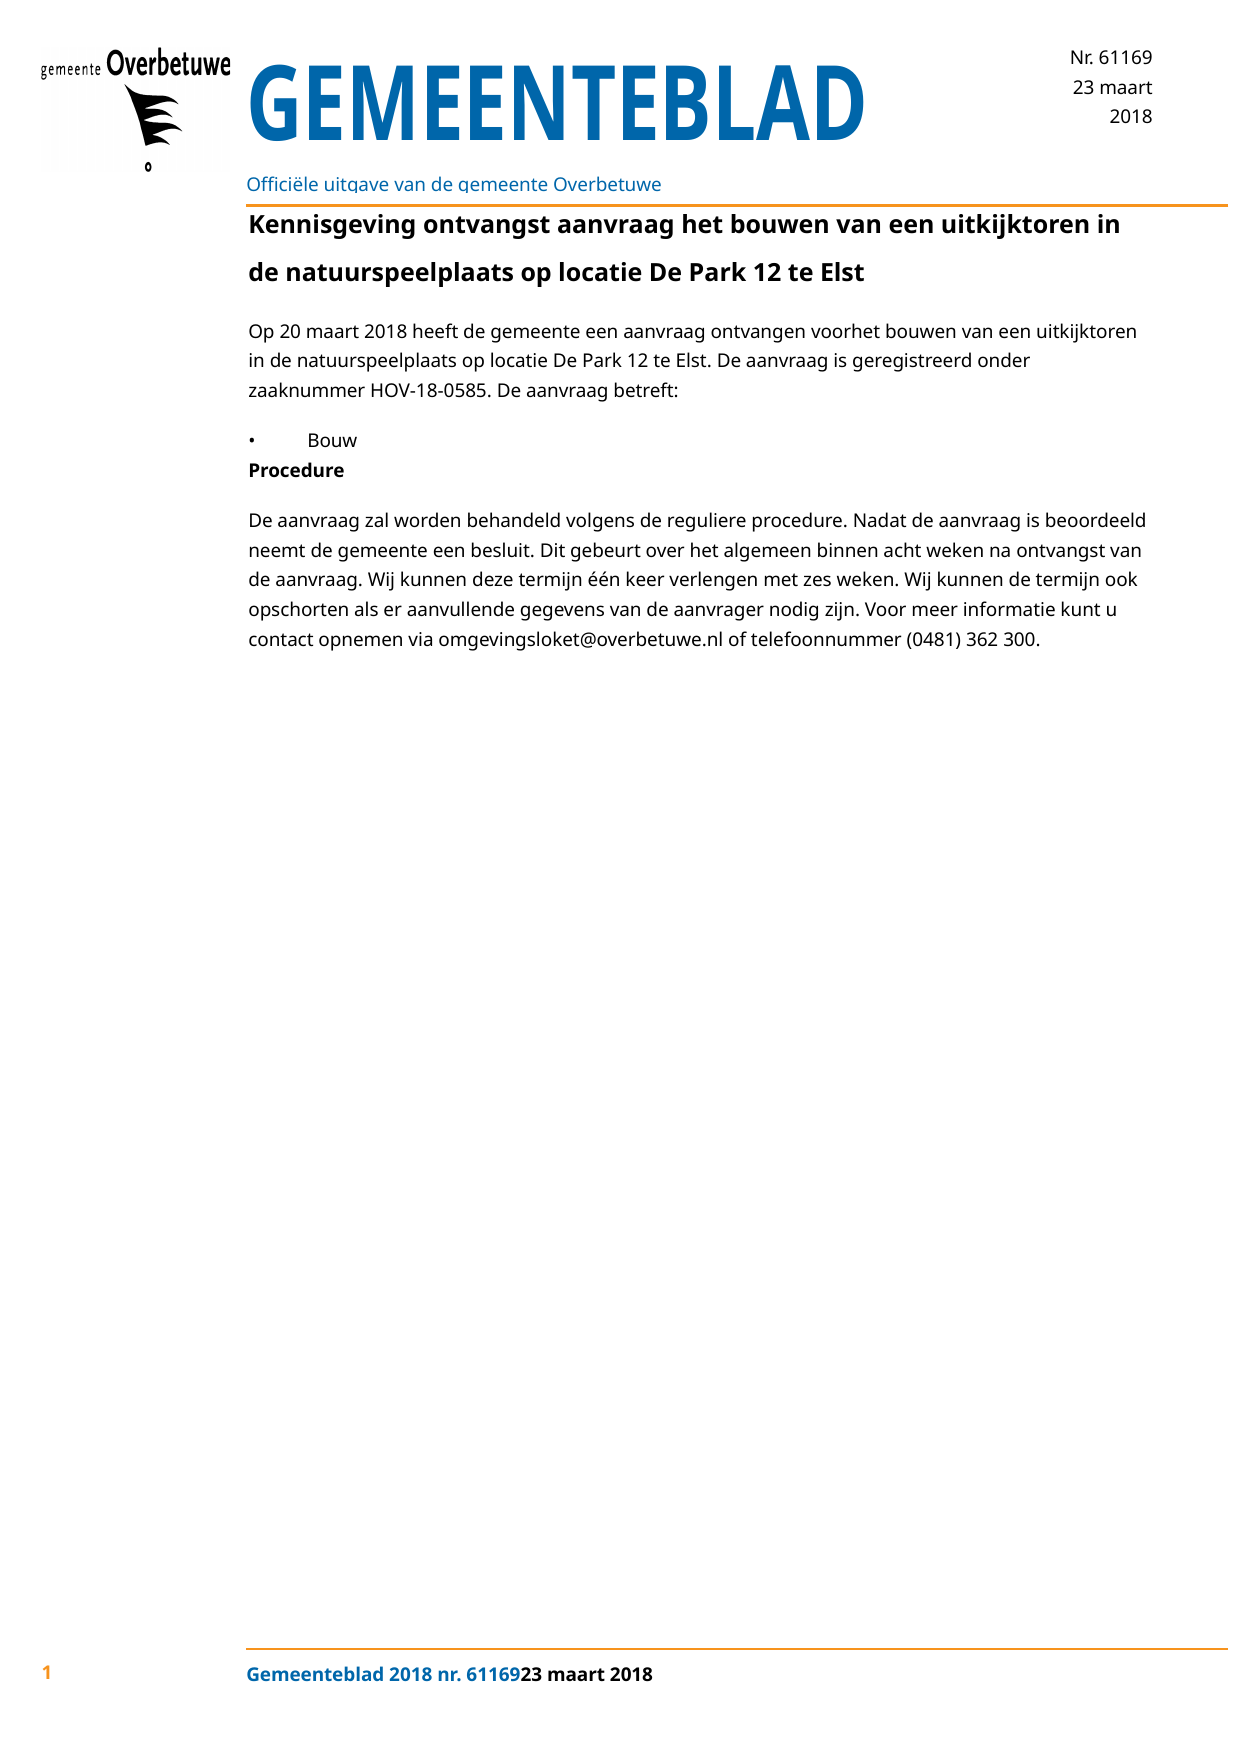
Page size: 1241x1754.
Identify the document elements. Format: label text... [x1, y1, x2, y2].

picture [41, 47, 231, 172]
text Op 20 maart 2018 heeft de gemeente een aanvraag ontvangen voorhet bouwen van een uitkijktoren in de natuurspeelplaats op locatie De Park 12 te Elst. De aanvraag is geregistreerd onder zaaknummer HOV-18-0585. De aanvraag betreft: [248, 318, 1152, 403]
text Kennisgeving ontvangst aanvraag het bouwen van een uitkijktoren in de natuurspeelplaats op locatie De Park 12 te Elst [248, 207, 1152, 288]
text De aanvraag zal worden behandeld volgens de reguliere procedure. Nadat de aanvraag is beoordeeld neemt de gemeente een besluit. Dit gebeurt over het algemeen binnen acht weken na ontvangst van de aanvraag. Wij kunnen deze termijn één keer verlengen met zes weken. Wij kunnen de termijn ook opschorten als er aanvullende gegevens van de aanvrager nodig zijn. Voor meer informatie kunt u contact opnemen via omgevingsloket@overbetuwe.nl of telefoonnummer (0481) 362 300. [248, 507, 1152, 652]
text Procedure [248, 457, 1152, 483]
list Bouw [248, 427, 1152, 453]
